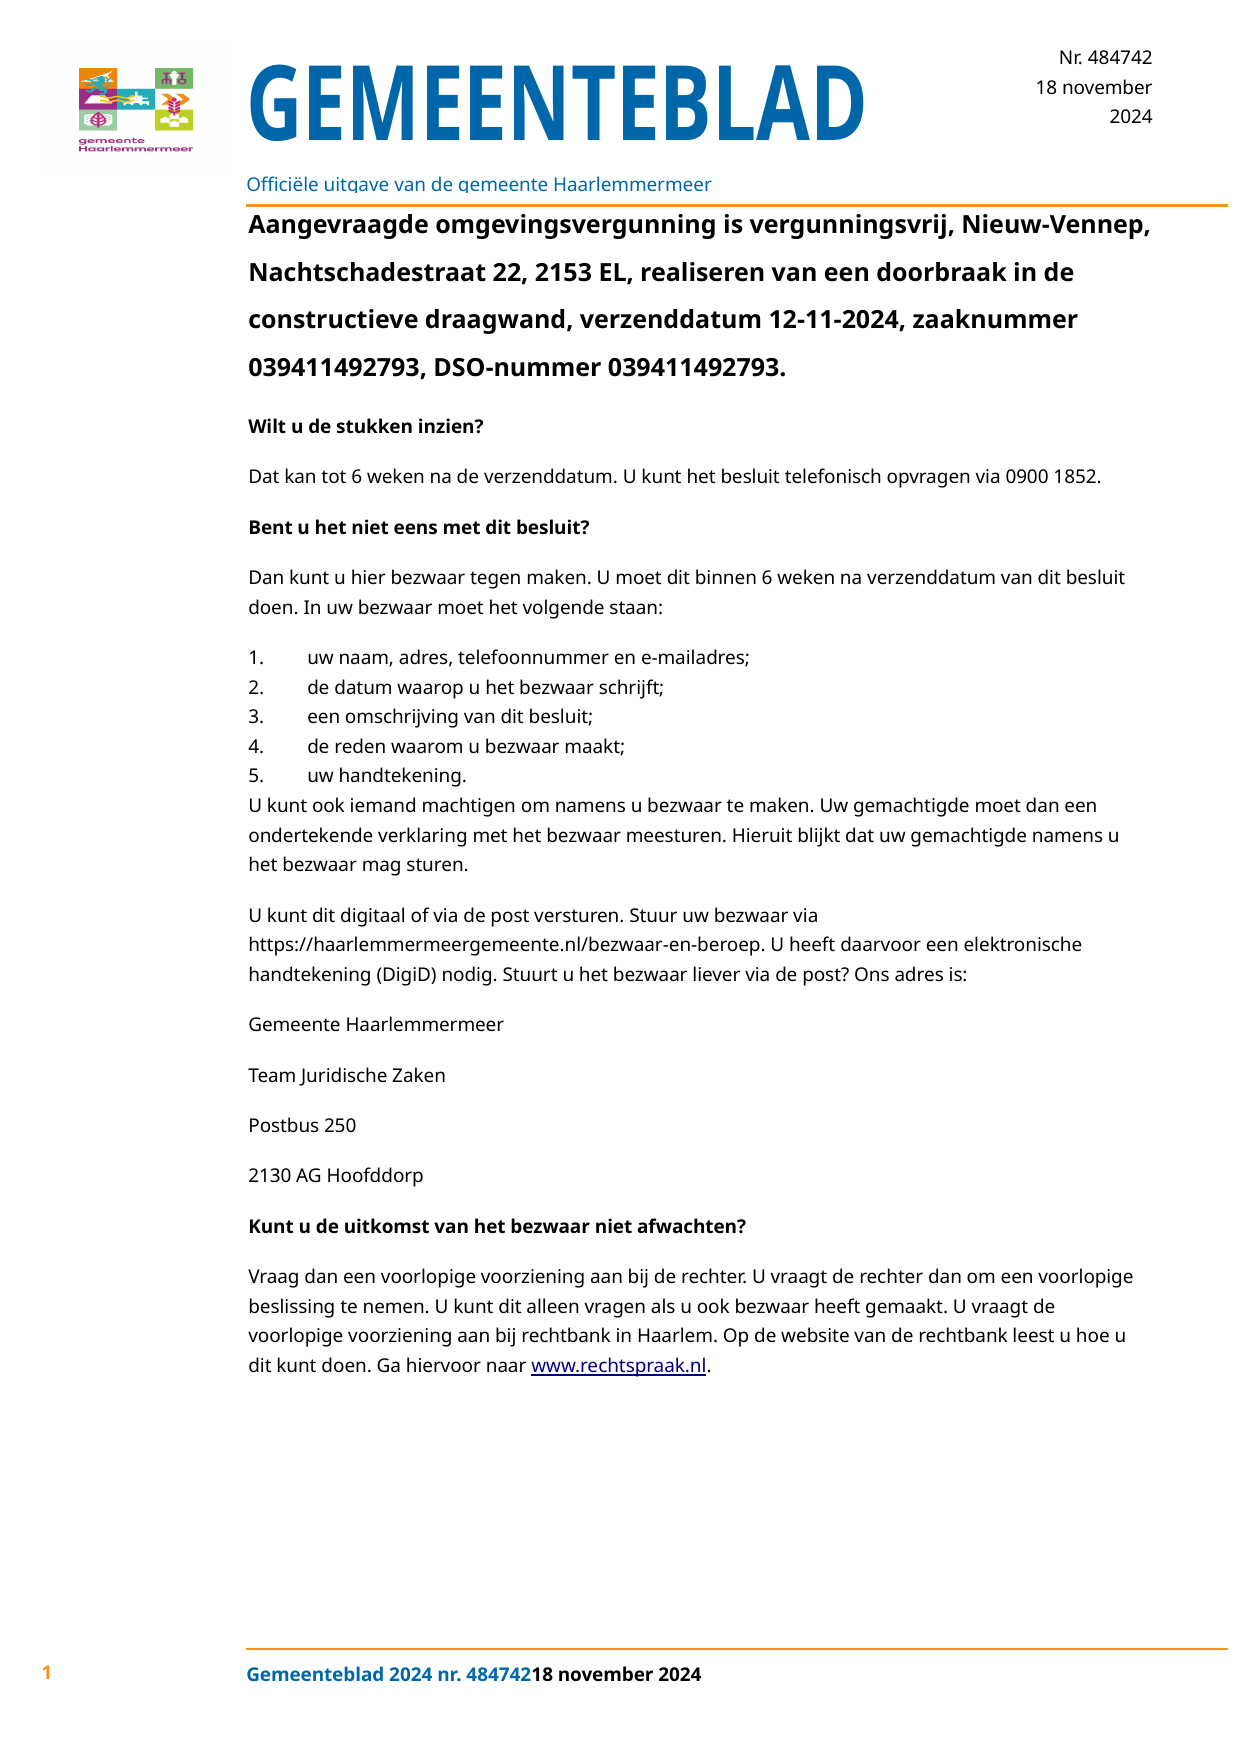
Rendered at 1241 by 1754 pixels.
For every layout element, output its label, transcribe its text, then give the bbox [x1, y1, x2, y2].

text 2130 AG Hoofddorp [248, 1163, 1152, 1188]
list de reden waarom u bezwaar maakt; [248, 733, 1152, 759]
text Gemeente Haarlemmermeer [248, 1011, 1152, 1037]
list uw naam, adres, telefoonnummer en e-mailadres; [248, 644, 1152, 670]
text Team Juridische Zaken [248, 1062, 1152, 1088]
text Bent u het niet eens met dit besluit? [248, 514, 1152, 540]
list de datum waarop u het bezwaar schrijft; [248, 674, 1152, 700]
text Dat kan tot 6 weken na de verzenddatum. U kunt het besluit telefonisch opvragen via 0900 1852. [248, 463, 1152, 489]
text Wilt u de stukken inzien? [248, 413, 1152, 439]
list een omschrijving van dit besluit; [248, 703, 1152, 729]
text Kunt u de uitkomst van het bezwaar niet afwachten? [248, 1213, 1152, 1239]
text U kunt dit digitaal of via de post versturen. Stuur uw bezwaar via https://haarlemmermeergemeente.nl/bezwaar-en-beroep. U heeft daarvoor een elektronische handtekening (DigiD) nodig. Stuurt u het bezwaar liever via de post? Ons adres is: [248, 902, 1152, 987]
text Postbus 250 [248, 1112, 1152, 1138]
text U kunt ook iemand machtigen om namens u bezwaar te maken. Uw gemachtigde moet dan een ondertekende verklaring met het bezwaar meesturen. Hieruit blijkt dat uw gemachtigde namens u het bezwaar mag sturen. [248, 792, 1152, 877]
list uw handtekening. [248, 763, 1152, 788]
text Vraag dan een voorlopige voorziening aan bij de rechter. U vraagt de rechter dan om een voorlopige beslissing te nemen. U kunt dit alleen vragen als u ook bezwaar heeft gemaakt. U vraagt de voorlopige voorziening aan bij rechtbank in Haarlem. Op de website van de rechtbank leest u hoe u dit kunt doen. Ga hiervoor naar www.rechtspraak.nl. [248, 1263, 1152, 1378]
text Aangevraagde omgevingsvergunning is vergunningsvrij, Nieuw-Vennep, Nachtschadestraat 22, 2153 EL, realiseren van een doorbraak in de constructieve draagwand, verzenddatum 12-11-2024, zaaknummer 039411492793, DSO-nummer 039411492793. [248, 207, 1152, 384]
text Dan kunt u hier bezwaar tegen maken. U moet dit binnen 6 weken na verzenddatum van dit besluit doen. In uw bezwaar moet het volgende staan: [248, 564, 1152, 620]
picture [41, 47, 231, 172]
